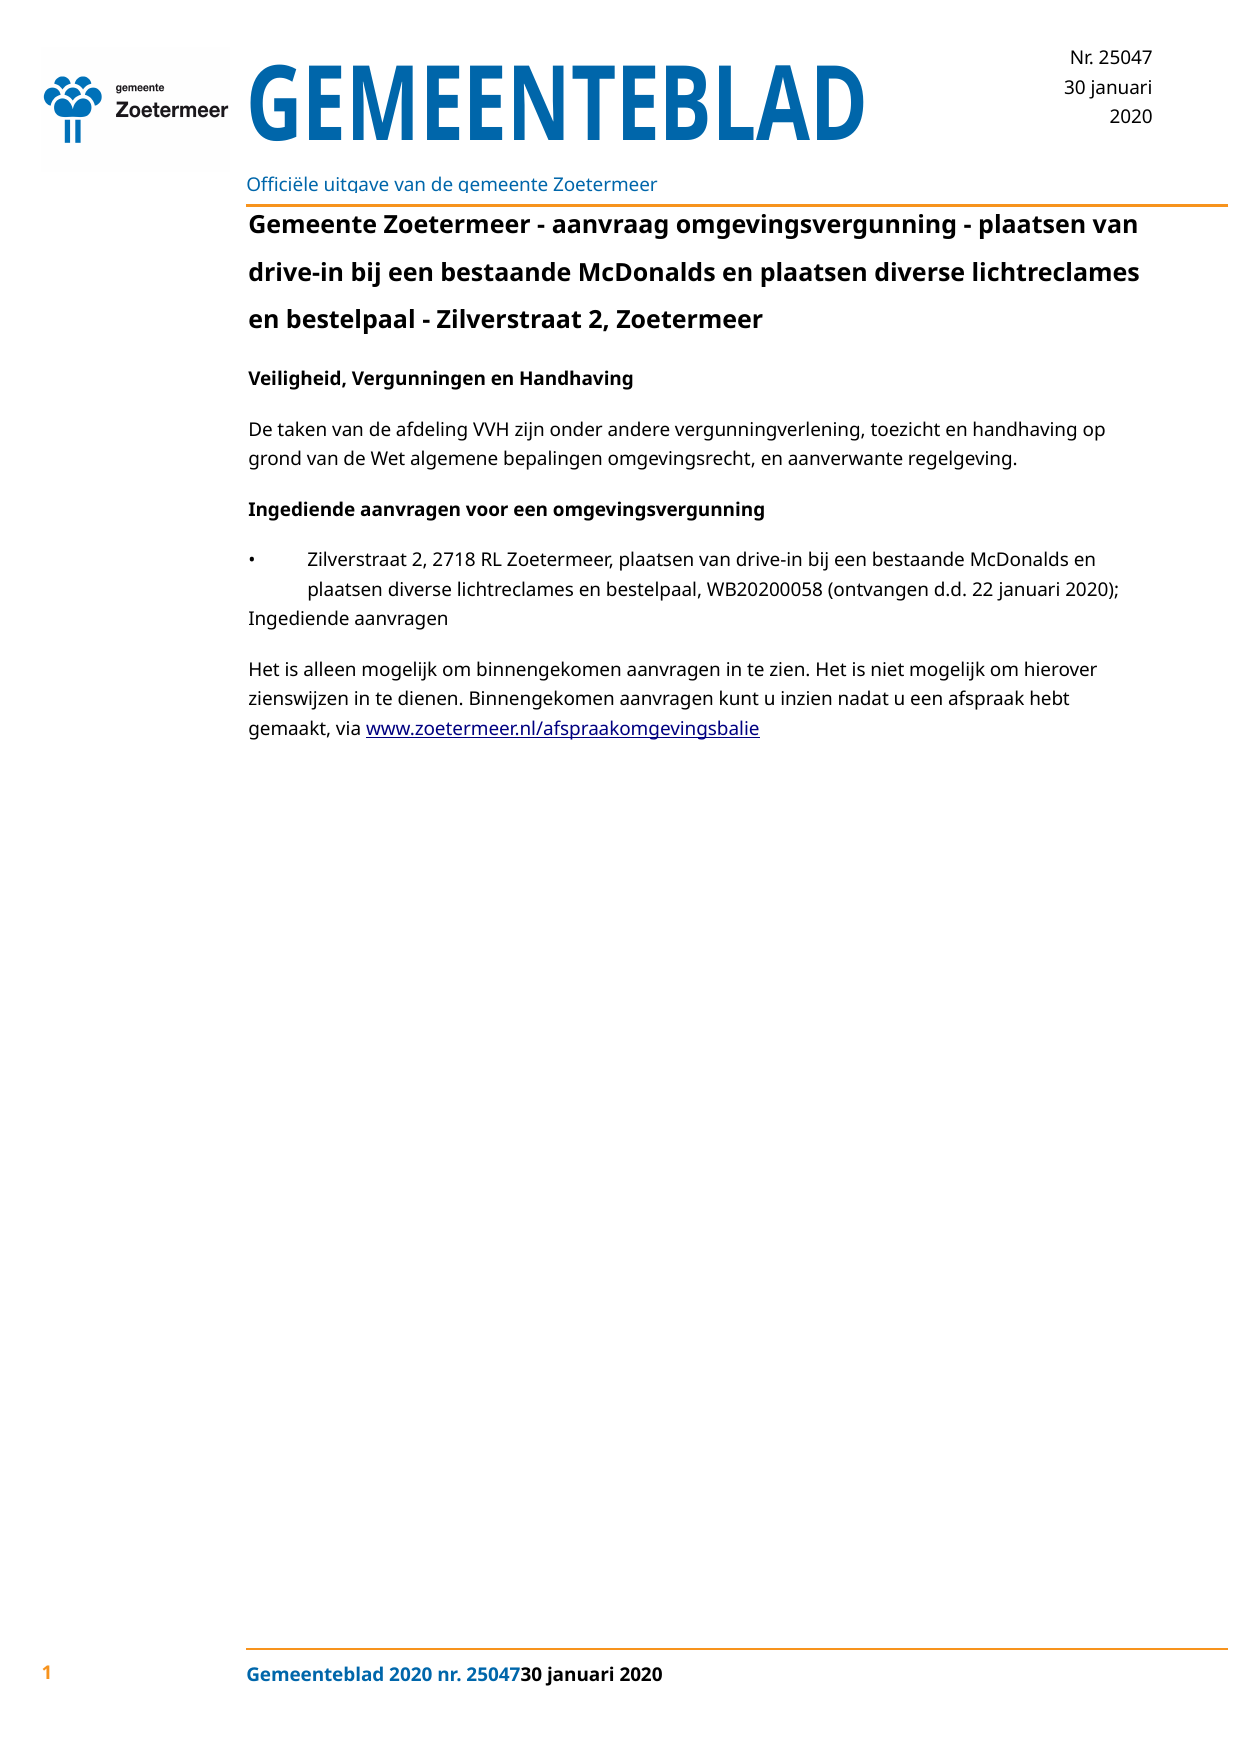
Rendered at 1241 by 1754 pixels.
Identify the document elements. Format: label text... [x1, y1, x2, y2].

text Ingediende aanvragen [248, 606, 1152, 631]
list Zilverstraat 2, 2718 RL Zoetermeer, plaatsen van drive-in bij een bestaande McDonalds en plaatsen diverse lichtreclames en bestelpaal, WB20200058 (ontvangen d.d. 22 januari 2020); [248, 546, 1152, 602]
text Gemeente Zoetermeer - aanvraag omgevingsvergunning - plaatsen van drive-in bij een bestaande McDonalds en plaatsen diverse lichtreclames en bestelpaal - Zilverstraat 2, Zoetermeer [248, 207, 1152, 336]
picture [41, 47, 231, 172]
text Veiligheid, Vergunningen en Handhaving [248, 366, 1152, 391]
text Ingediende aanvragen voor een omgevingsvergunning [248, 496, 1152, 522]
text Het is alleen mogelijk om binnengekomen aanvragen in te zien. Het is niet mogelijk om hierover zienswijzen in te dienen. Binnengekomen aanvragen kunt u inzien nadat u een afspraak hebt gemaakt, via www.zoetermeer.nl/afspraakomgevingsbalie [248, 656, 1152, 741]
text De taken van de afdeling VVH zijn onder andere vergunningverlening, toezicht en handhaving op grond van de Wet algemene bepalingen omgevingsrecht, en aanverwante regelgeving. [248, 416, 1152, 471]
